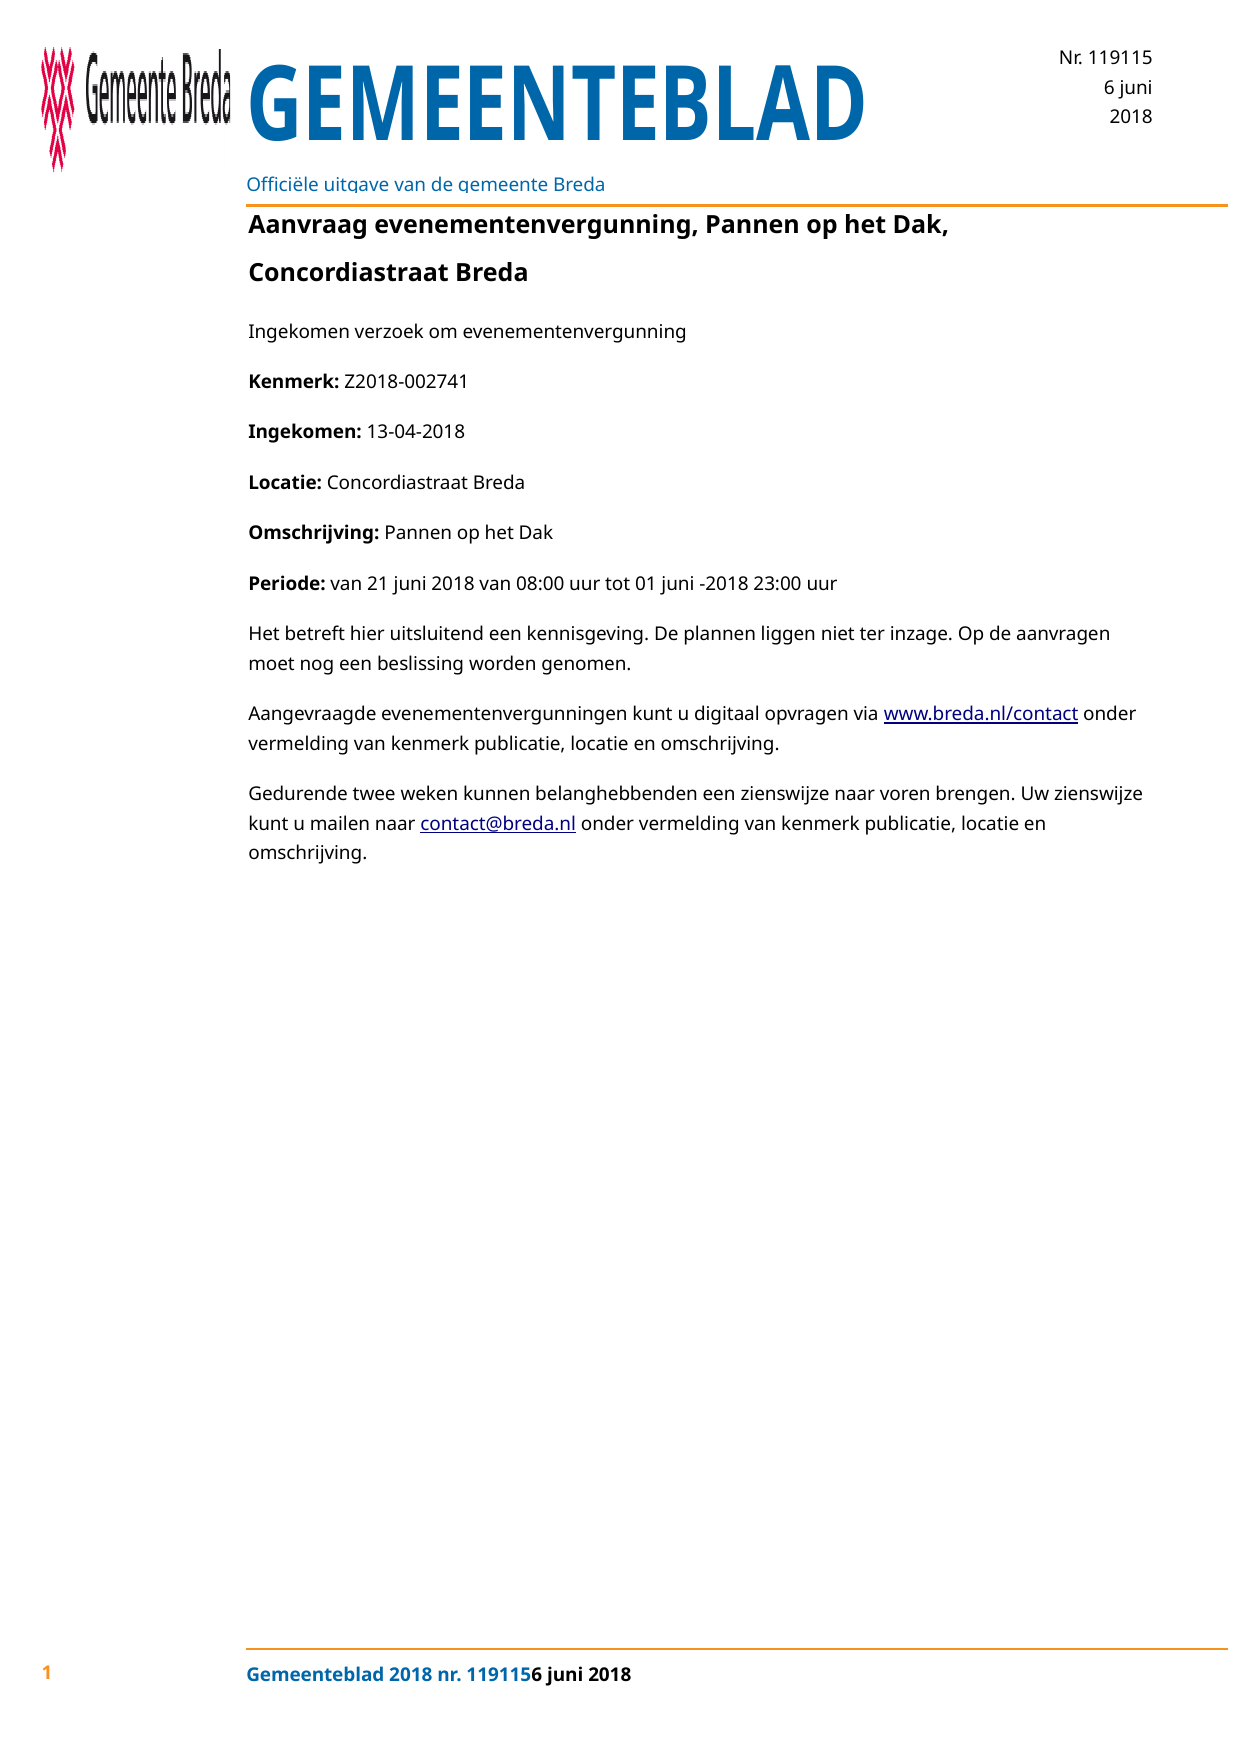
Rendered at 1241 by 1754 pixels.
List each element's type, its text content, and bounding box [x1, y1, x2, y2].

text Ingekomen: 13-04-2018 [248, 419, 1152, 444]
text Het betreft hier uitsluitend een kennisgeving. De plannen liggen niet ter inzage. Op de aanvragen moet nog een beslissing worden genomen. [248, 620, 1152, 676]
text Omschrijving: Pannen op het Dak [248, 519, 1152, 545]
text Aangevraagde evenementenvergunningen kunt u digitaal opvragen via www.breda.nl/contact onder vermelding van kenmerk publicatie, locatie en omschrijving. [248, 700, 1152, 756]
text Locatie: Concordiastraat Breda [248, 469, 1152, 495]
text Ingekomen verzoek om evenementenvergunning [248, 318, 1152, 344]
text Kenmerk: Z2018-002741 [248, 368, 1152, 394]
picture [41, 47, 231, 172]
text Periode: van 21 juni 2018 van 08:00 uur tot 01 juni -2018 23:00 uur [248, 570, 1152, 596]
text Gedurende twee weken kunnen belanghebbenden een zienswijze naar voren brengen. Uw zienswijze kunt u mailen naar contact@breda.nl onder vermelding van kenmerk publicatie, locatie en omschrijving. [248, 780, 1152, 865]
text Aanvraag evenementenvergunning, Pannen op het Dak, Concordiastraat Breda [248, 207, 1152, 288]
